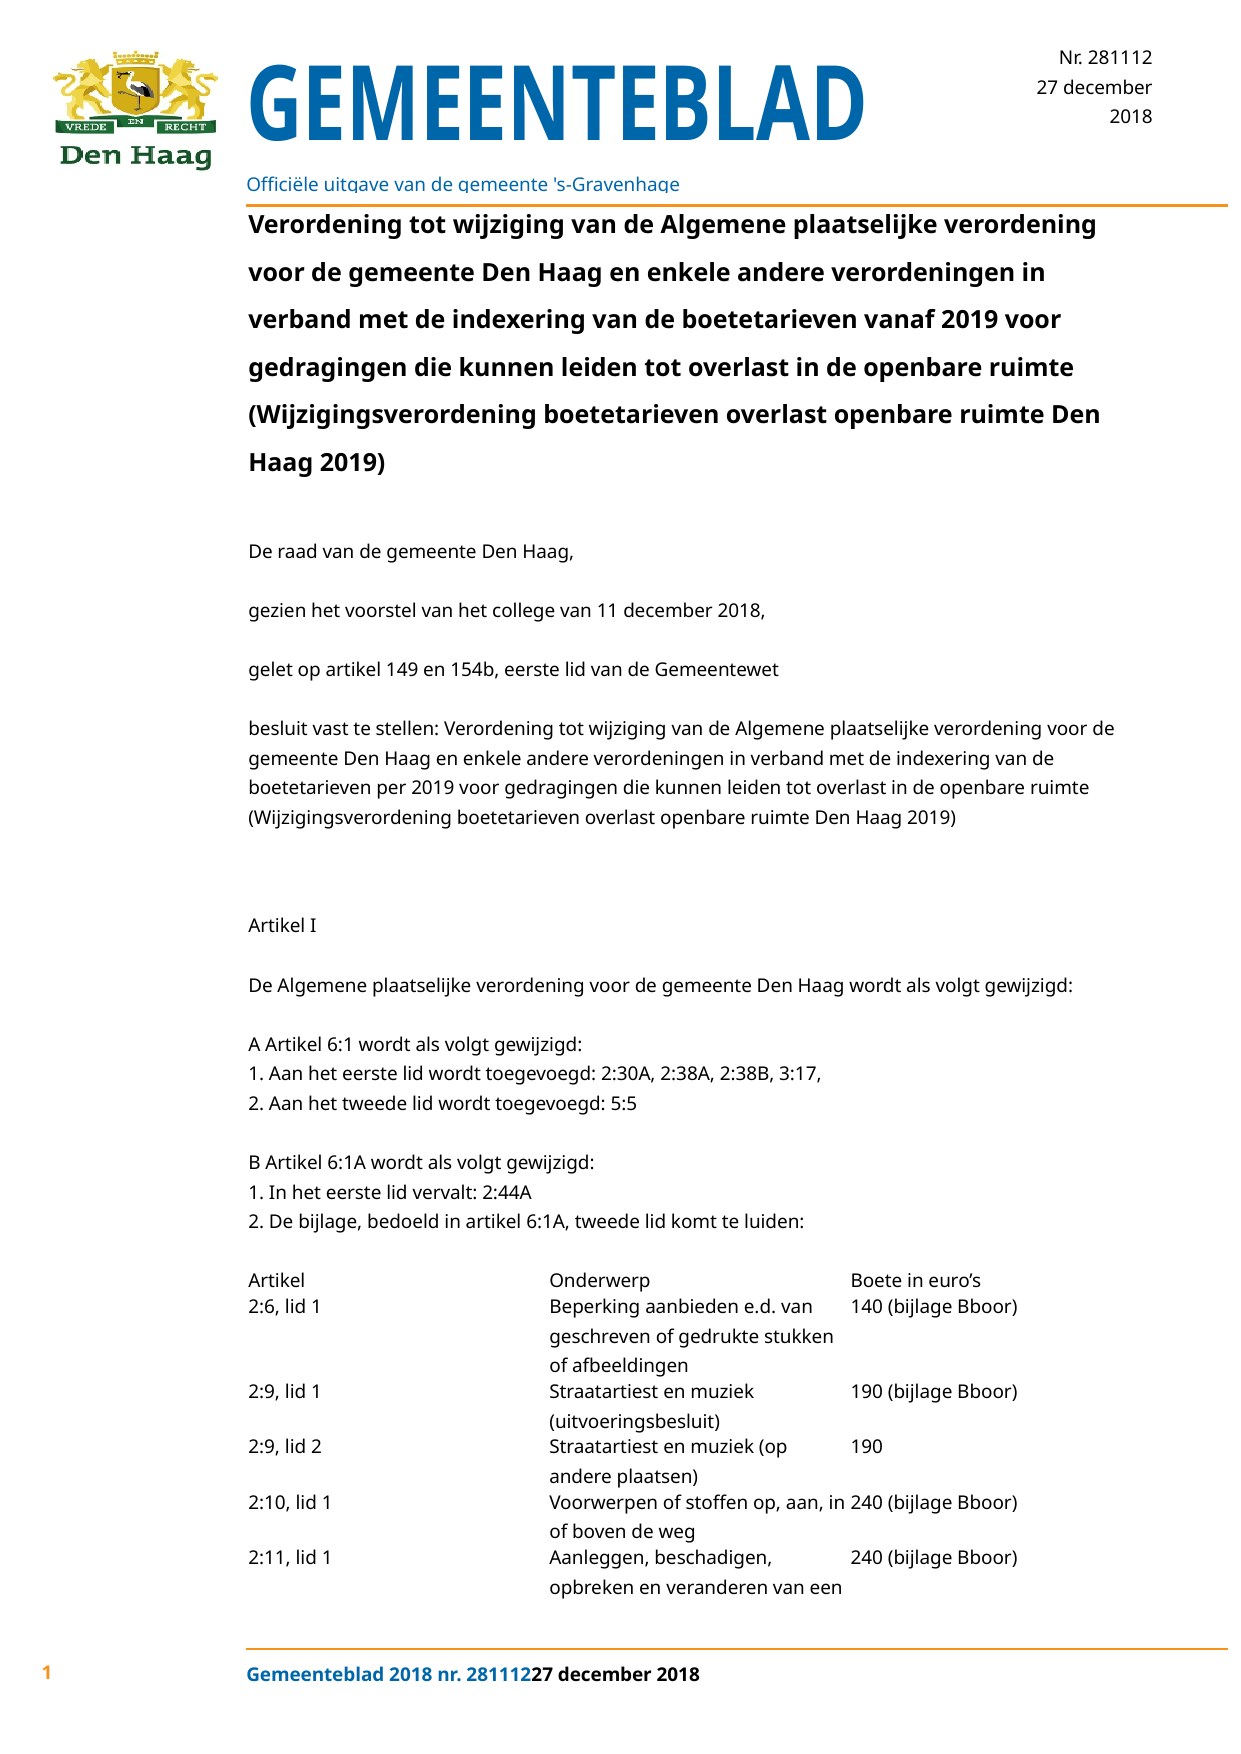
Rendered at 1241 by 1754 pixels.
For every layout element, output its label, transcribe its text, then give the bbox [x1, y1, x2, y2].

text A Artikel 6:1 wordt als volgt gewijzigd: [248, 1031, 1152, 1057]
table_header Artikel [248, 1268, 549, 1293]
table_cell 2:10, lid 1 [248, 1489, 549, 1544]
table_cell 2:6, lid 1 [248, 1294, 549, 1378]
table_cell Beperking aanbieden e.d. van geschreven of gedrukte stukken of afbeeldingen [549, 1294, 850, 1378]
text gelet op artikel 149 en 154b, eerste lid van de Gemeentewet [248, 656, 1152, 682]
picture [41, 47, 231, 172]
table_cell 240 (bijlage Bboor) [850, 1544, 1152, 1599]
table_cell Straatartiest en muziek (uitvoeringsbesluit) [549, 1378, 850, 1434]
text gezien het voorstel van het college van 11 december 2018, [248, 597, 1152, 623]
text 2. Aan het tweede lid wordt toegevoegd: 5:5 [248, 1090, 1152, 1116]
table_cell 140 (bijlage Bboor) [850, 1294, 1152, 1378]
table_cell 2:9, lid 2 [248, 1434, 549, 1489]
text Artikel I [248, 913, 1152, 938]
text B Artikel 6:1A wordt als volgt gewijzigd: [248, 1149, 1152, 1175]
text 2. De bijlage, bedoeld in artikel 6:1A, tweede lid komt te luiden: [248, 1208, 1152, 1234]
table_cell Voorwerpen of stoffen op, aan, in of boven de weg [549, 1489, 850, 1544]
text 1. In het eerste lid vervalt: 2:44A [248, 1179, 1152, 1204]
text De Algemene plaatselijke verordening voor de gemeente Den Haag wordt als volgt gewijzigd: [248, 972, 1152, 997]
text De raad van de gemeente Den Haag, [248, 538, 1152, 564]
text besluit vast te stellen: Verordening tot wijziging van de Algemene plaatselijke verordening voor de gemeente Den Haag en enkele andere verordeningen in verband met de indexering van de boetetarieven per 2019 voor gedragingen die kunnen leiden tot overlast in de openbare ruimte (Wijzigingsverordening boetetarieven overlast openbare ruimte Den Haag 2019) [248, 715, 1152, 830]
table_cell 2:9, lid 1 [248, 1378, 549, 1434]
text Verordening tot wijziging van de Algemene plaatselijke verordening voor de gemeente Den Haag en enkele andere verordeningen in verband met de indexering van de boetetarieven vanaf 2019 voor gedragingen die kunnen leiden tot overlast in de openbare ruimte (Wijzigingsverordening boetetarieven overlast openbare ruimte Den Haag 2019) [248, 207, 1152, 479]
table_cell 190 [850, 1434, 1152, 1489]
table_cell Aanleggen, beschadigen, opbreken en veranderen van een [549, 1544, 850, 1599]
table_header Boete in euro’s [850, 1268, 1152, 1293]
table_cell 190 (bijlage Bboor) [850, 1378, 1152, 1434]
table_cell 240 (bijlage Bboor) [850, 1489, 1152, 1544]
text 1. Aan het eerste lid wordt toegevoegd: 2:30A, 2:38A, 2:38B, 3:17, [248, 1061, 1152, 1086]
table_cell Straatartiest en muziek (op andere plaatsen) [549, 1434, 850, 1489]
table_cell 2:11, lid 1 [248, 1544, 549, 1599]
table_header Onderwerp [549, 1268, 850, 1293]
